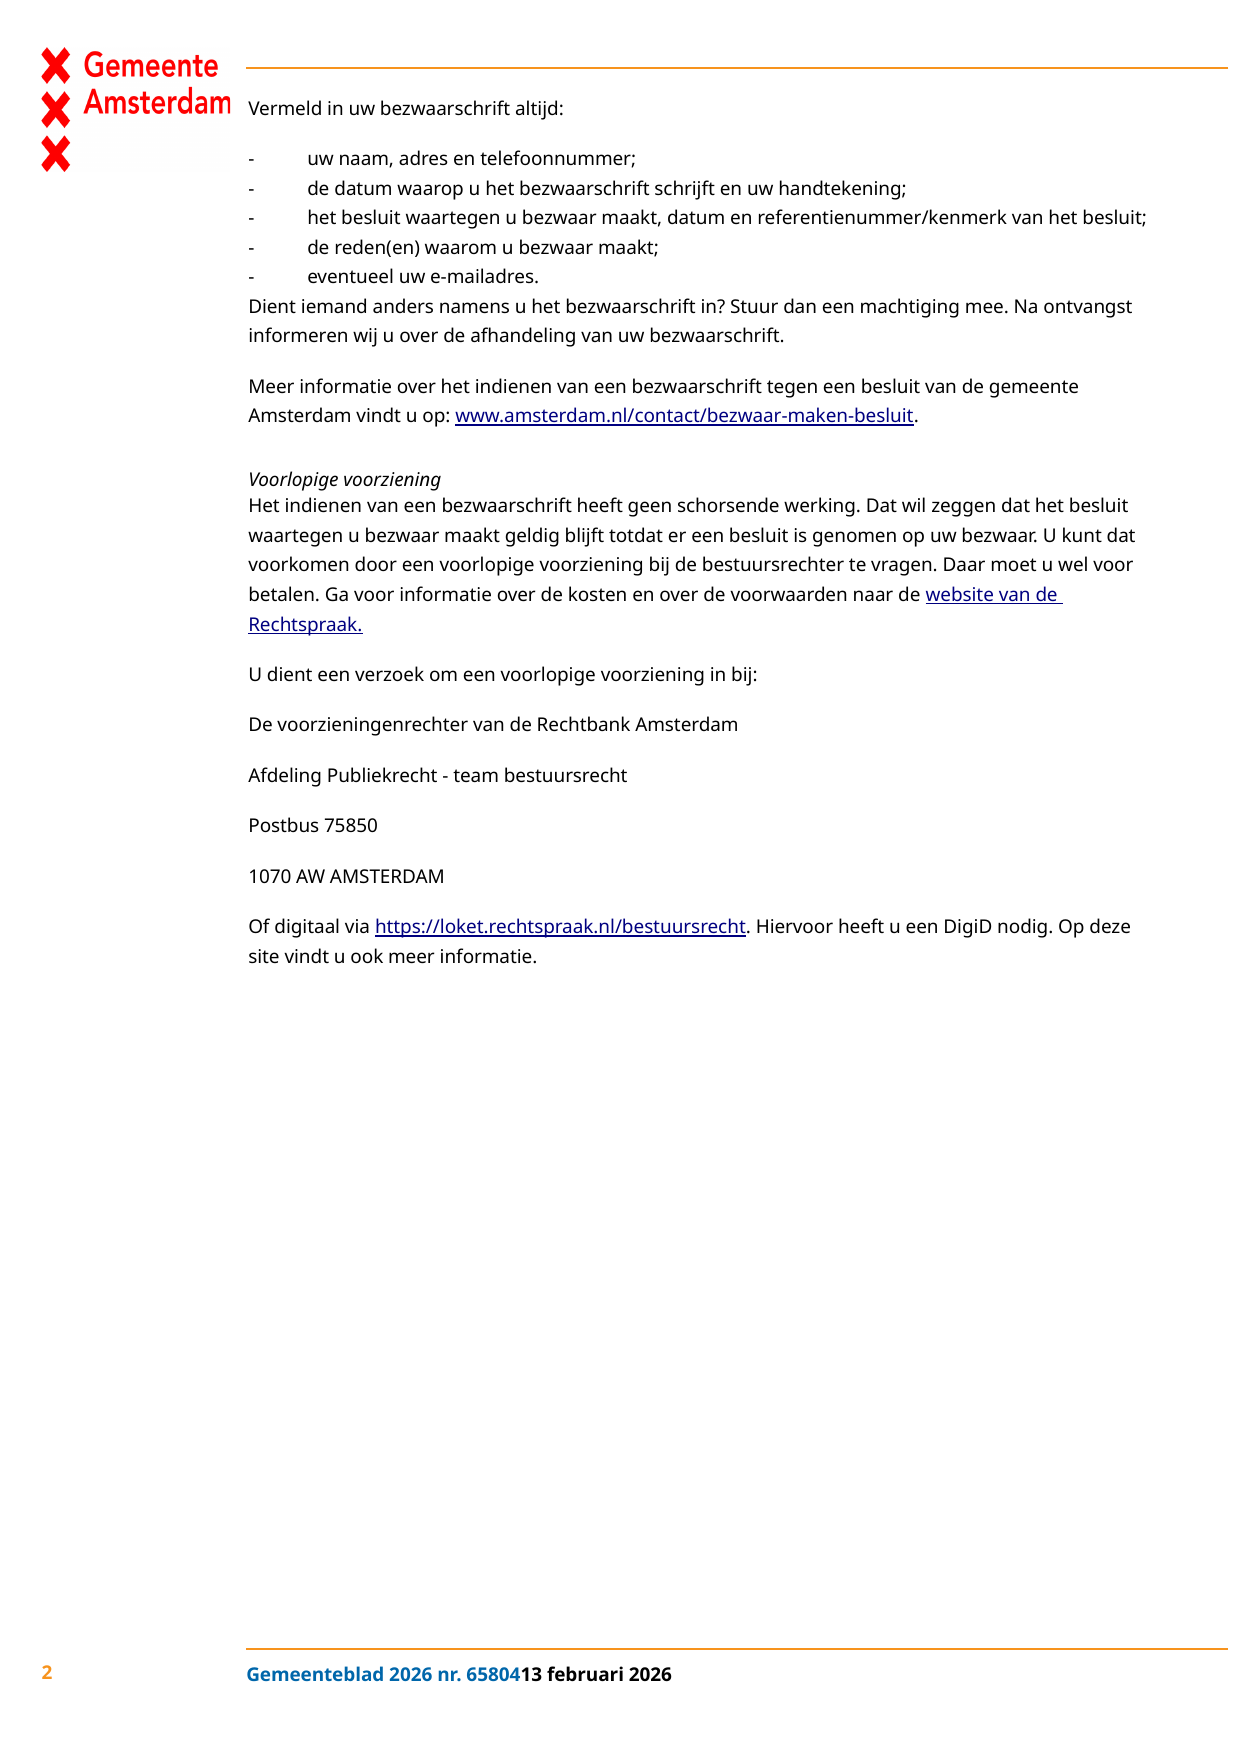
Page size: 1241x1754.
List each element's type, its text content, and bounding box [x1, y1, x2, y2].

text Dient iemand anders namens u het bezwaarschrift in? Stuur dan een machtiging mee. Na ontvangst informeren wij u over de afhandeling van uw bezwaarschrift. [248, 293, 1152, 348]
text U dient een verzoek om een voorlopige voorziening in bij: [248, 661, 1152, 687]
text Voorlopige voorziening [248, 467, 1152, 492]
text Afdeling Publiekrecht - team bestuursrecht [248, 762, 1152, 788]
text Vermeld in uw bezwaarschrift altijd: [248, 95, 1152, 121]
list eventueel uw e-mailadres. [248, 263, 1152, 289]
text De voorzieningenrechter van de Rechtbank Amsterdam [248, 712, 1152, 737]
picture [41, 47, 231, 172]
list de datum waarop u het bezwaarschrift schrijft en uw handtekening; [248, 175, 1152, 201]
text Meer informatie over het indienen van een bezwaarschrift tegen een besluit van de gemeente Amsterdam vindt u op: www.amsterdam.nl/contact/bezwaar-maken-besluit. [248, 373, 1152, 428]
text Het indienen van een bezwaarschrift heeft geen schorsende werking. Dat wil zeggen dat het besluit waartegen u bezwaar maakt geldig blijft totdat er een besluit is genomen op uw bezwaar. U kunt dat voorkomen door een voorlopige voorziening bij de bestuursrechter te vragen. Daar moet u wel voor betalen. Ga voor informatie over de kosten en over de voorwaarden naar de website van de Rechtspraak. [248, 492, 1152, 636]
list de reden(en) waarom u bezwaar maakt; [248, 234, 1152, 260]
text Of digitaal via https://loket.rechtspraak.nl/bestuursrecht. Hiervoor heeft u een DigiD nodig. Op deze site vindt u ook meer informatie. [248, 913, 1152, 968]
text 1070 AW AMSTERDAM [248, 863, 1152, 888]
list het besluit waartegen u bezwaar maakt, datum en referentienummer/kenmerk van het besluit; [248, 204, 1152, 230]
list uw naam, adres en telefoonnummer; [248, 145, 1152, 171]
text Postbus 75850 [248, 812, 1152, 838]
